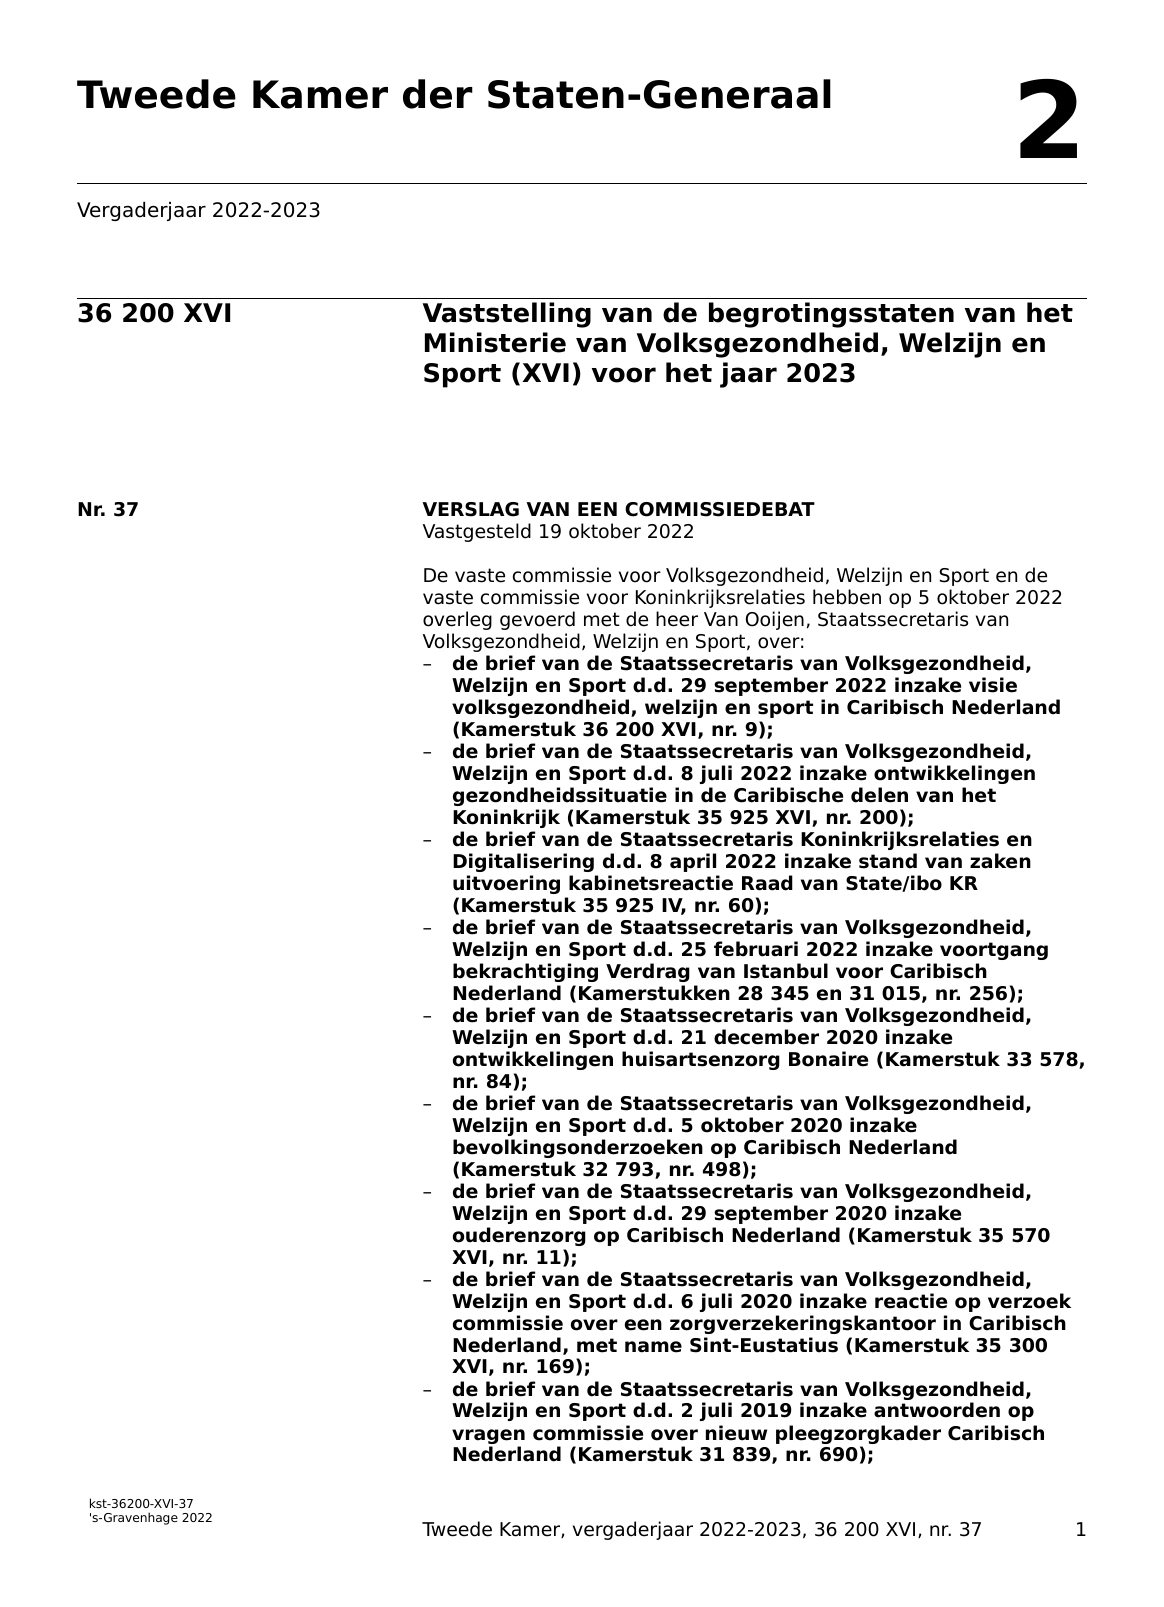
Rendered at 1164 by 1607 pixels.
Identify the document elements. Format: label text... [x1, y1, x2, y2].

text Vastgesteld 19 oktober 2022 [422, 521, 1087, 543]
subtitle 36 200 XVI Vaststelling van de begrotingsstaten van het Ministerie van Volksgezondheid, Welzijn en Sport (XVI) voor het jaar 2023 [77, 299, 1087, 388]
text – de brief van de Staatssecretaris van Volksgezondheid, Welzijn en Sport d.d. 5 oktober 2020 inzake bevolkingsonderzoeken op Caribisch Nederland (Kamerstuk 32 793, nr. 498); [422, 1093, 1087, 1181]
text – de brief van de Staatssecretaris van Volksgezondheid, Welzijn en Sport d.d. 25 februari 2022 inzake voortgang bekrachtiging Verdrag van Istanbul voor Caribisch Nederland (Kamerstukken 28 345 en 31 015, nr. 256); [422, 917, 1087, 1005]
subtitle Nr. 37 VERSLAG VAN EEN COMMISSIEDEBAT [77, 499, 1087, 521]
text – de brief van de Staatssecretaris Koninkrijksrelaties en Digitalisering d.d. 8 april 2022 inzake stand van zaken uitvoering kabinetsreactie Raad van State/ibo KR (Kamerstuk 35 925 IV, nr. 60); [422, 829, 1087, 917]
table_cell Vergaderjaar 2022-2023 [77, 184, 1087, 298]
text – de brief van de Staatssecretaris van Volksgezondheid, Welzijn en Sport d.d. 6 juli 2020 inzake reactie op verzoek commissie over een zorgverzekeringskantoor in Caribisch Nederland, met name Sint-Eustatius (Kamerstuk 35 300 XVI, nr. 169); [422, 1268, 1087, 1378]
text – de brief van de Staatssecretaris van Volksgezondheid, Welzijn en Sport d.d. 29 september 2022 inzake visie volksgezondheid, welzijn en sport in Caribisch Nederland (Kamerstuk 36 200 XVI, nr. 9); [422, 653, 1087, 741]
table_header Tweede Kamer der Staten-Generaal [77, 59, 886, 183]
text – de brief van de Staatssecretaris van Volksgezondheid, Welzijn en Sport d.d. 21 december 2020 inzake ontwikkelingen huisartsenzorg Bonaire (Kamerstuk 33 578, nr. 84); [422, 1005, 1087, 1093]
text De vaste commissie voor Volksgezondheid, Welzijn en Sport en de vaste commissie voor Koninkrijksrelaties hebben op 5 oktober 2022 overleg gevoerd met de heer Van Ooijen, Staatssecretaris van Volksgezondheid, Welzijn en Sport, over: [422, 565, 1087, 653]
text kst-36200-XVI-37 [88, 1497, 323, 1511]
text – de brief van de Staatssecretaris van Volksgezondheid, Welzijn en Sport d.d. 2 juli 2019 inzake antwoorden op vragen commissie over nieuw pleegzorgkader Caribisch Nederland (Kamerstuk 31 839, nr. 690); [422, 1378, 1087, 1466]
text – de brief van de Staatssecretaris van Volksgezondheid, Welzijn en Sport d.d. 29 september 2020 inzake ouderenzorg op Caribisch Nederland (Kamerstuk 35 570 XVI, nr. 11); [422, 1181, 1087, 1268]
text – de brief van de Staatssecretaris van Volksgezondheid, Welzijn en Sport d.d. 8 juli 2022 inzake ontwikkelingen gezondheidssituatie in de Caribische delen van het Koninkrijk (Kamerstuk 35 925 XVI, nr. 200); [422, 741, 1087, 829]
table_header 2 [886, 59, 1087, 183]
text 's-Gravenhage 2022 [88, 1511, 323, 1525]
